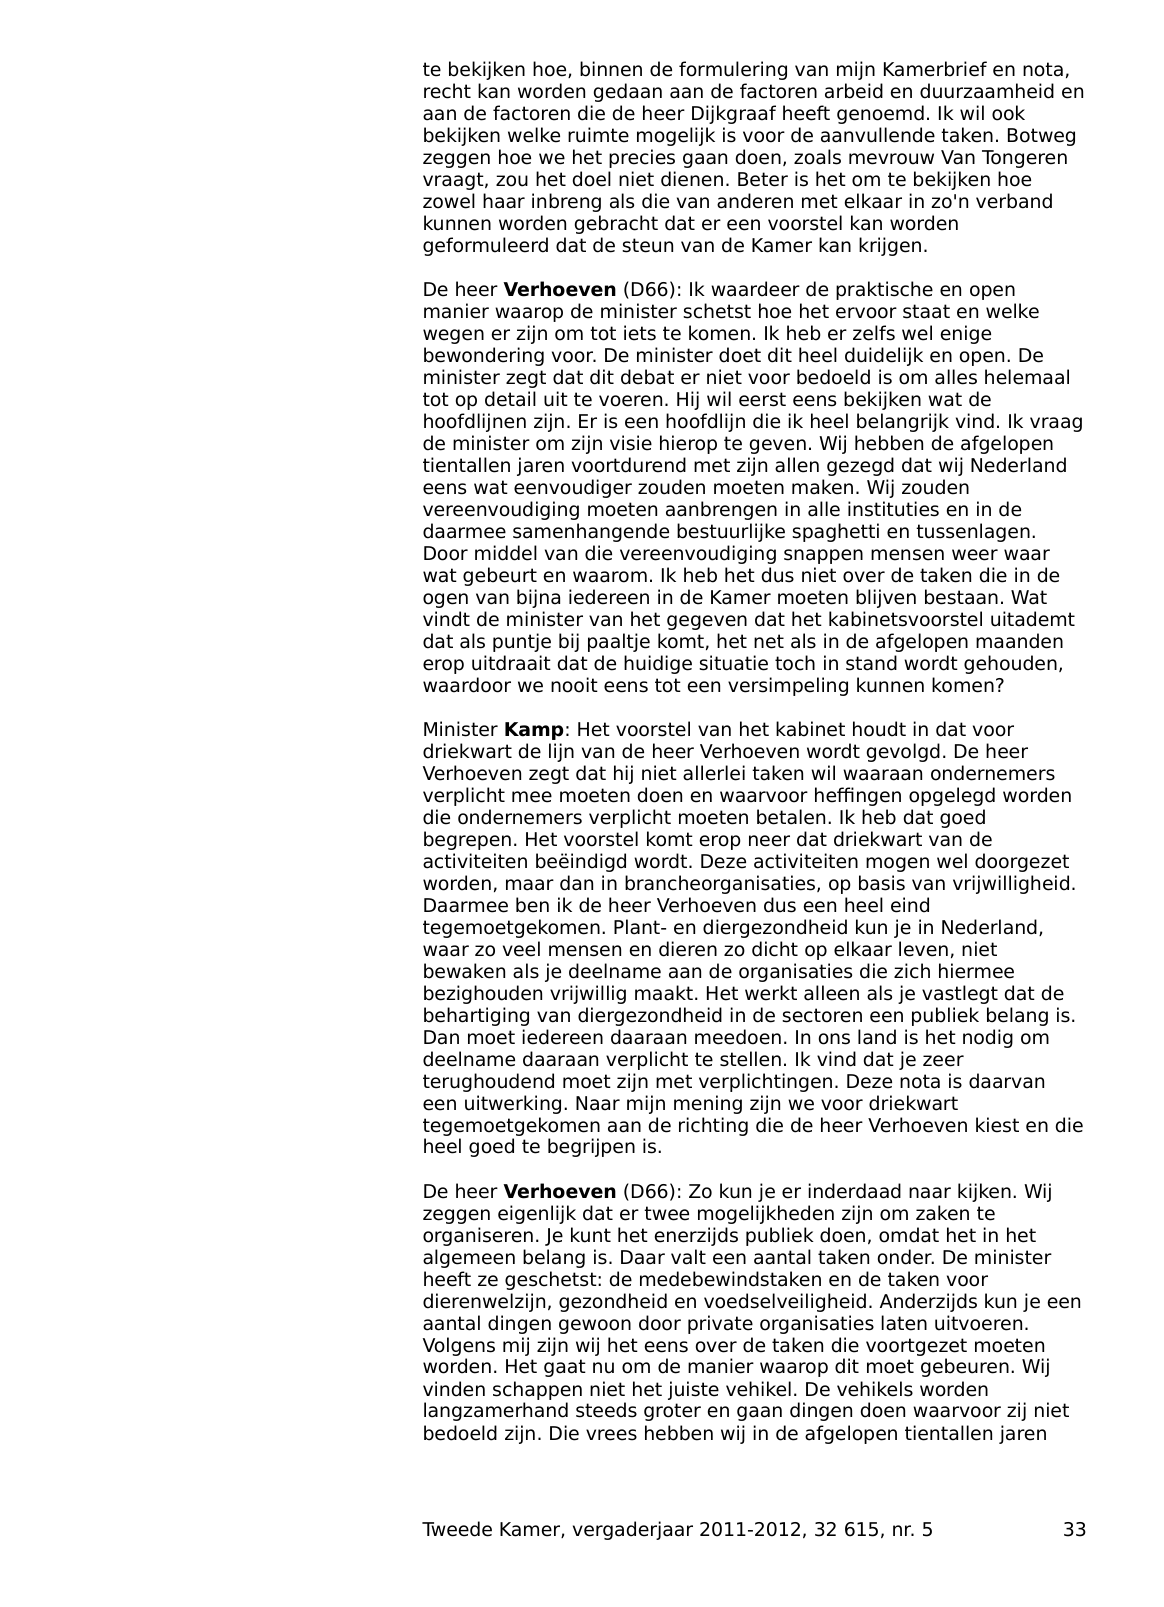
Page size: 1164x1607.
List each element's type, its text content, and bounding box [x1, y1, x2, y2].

text De heer Verhoeven (D66): Zo kun je er inderdaad naar kijken. Wij zeggen eigenlijk dat er twee mogelijkheden zijn om zaken te organiseren. Je kunt het enerzijds publiek doen, omdat het in het algemeen belang is. Daar valt een aantal taken onder. De minister heeft ze geschetst: de medebewindstaken en de taken voor dierenwelzijn, gezondheid en voedselveiligheid. Anderzijds kun je een aantal dingen gewoon door private organisaties laten uitvoeren. Volgens mij zijn wij het eens over de taken die voortgezet moeten worden. Het gaat nu om de manier waarop dit moet gebeuren. Wij vinden schappen niet het juiste vehikel. De vehikels worden langzamerhand steeds groter en gaan dingen doen waarvoor zij niet bedoeld zijn. Die vrees hebben wij in de afgelopen tientallen jaren [422, 1181, 1087, 1444]
text De heer Verhoeven (D66): Ik waardeer de praktische en open manier waarop de minister schetst hoe het ervoor staat en welke wegen er zijn om tot iets te komen. Ik heb er zelfs wel enige bewondering voor. De minister doet dit heel duidelijk en open. De minister zegt dat dit debat er niet voor bedoeld is om alles helemaal tot op detail uit te voeren. Hij wil eerst eens bekijken wat de hoofdlijnen zijn. Er is een hoofdlijn die ik heel belangrijk vind. Ik vraag de minister om zijn visie hierop te geven. Wij hebben de afgelopen tientallen jaren voortdurend met zijn allen gezegd dat wij Nederland eens wat eenvoudiger zouden moeten maken. Wij zouden vereenvoudiging moeten aanbrengen in alle instituties en in de daarmee samenhangende bestuurlijke spaghetti en tussenlagen. Door middel van die vereenvoudiging snappen mensen weer waar wat gebeurt en waarom. Ik heb het dus niet over de taken die in de ogen van bijna iedereen in de Kamer moeten blijven bestaan. Wat vindt de minister van het gegeven dat het kabinetsvoorstel uitademt dat als puntje bij paaltje komt, het net als in de afgelopen maanden erop uitdraait dat de huidige situatie toch in stand wordt gehouden, waardoor we nooit eens tot een versimpeling kunnen komen? [422, 279, 1087, 697]
text te bekijken hoe, binnen de formulering van mijn Kamerbrief en nota, recht kan worden gedaan aan de factoren arbeid en duurzaamheid en aan de factoren die de heer Dijkgraaf heeft genoemd. Ik wil ook bekijken welke ruimte mogelijk is voor de aanvullende taken. Botweg zeggen hoe we het precies gaan doen, zoals mevrouw Van Tongeren vraagt, zou het doel niet dienen. Beter is het om te bekijken hoe zowel haar inbreng als die van anderen met elkaar in zo'n verband kunnen worden gebracht dat er een voorstel kan worden geformuleerd dat de steun van de Kamer kan krijgen. [422, 59, 1087, 257]
text Minister Kamp: Het voorstel van het kabinet houdt in dat voor driekwart de lijn van de heer Verhoeven wordt gevolgd. De heer Verhoeven zegt dat hij niet allerlei taken wil waaraan ondernemers verplicht mee moeten doen en waarvoor heffingen opgelegd worden die ondernemers verplicht moeten betalen. Ik heb dat goed begrepen. Het voorstel komt erop neer dat driekwart van de activiteiten beëindigd wordt. Deze activiteiten mogen wel doorgezet worden, maar dan in brancheorganisaties, op basis van vrijwilligheid. Daarmee ben ik de heer Verhoeven dus een heel eind tegemoetgekomen. Plant- en diergezondheid kun je in Nederland, waar zo veel mensen en dieren zo dicht op elkaar leven, niet bewaken als je deelname aan de organisaties die zich hiermee bezighouden vrijwillig maakt. Het werkt alleen als je vastlegt dat de behartiging van diergezondheid in de sectoren een publiek belang is. Dan moet iedereen daaraan meedoen. In ons land is het nodig om deelname daaraan verplicht te stellen. Ik vind dat je zeer terughoudend moet zijn met verplichtingen. Deze nota is daarvan een uitwerking. Naar mijn mening zijn we voor driekwart tegemoetgekomen aan de richting die de heer Verhoeven kiest en die heel goed te begrijpen is. [422, 719, 1087, 1158]
